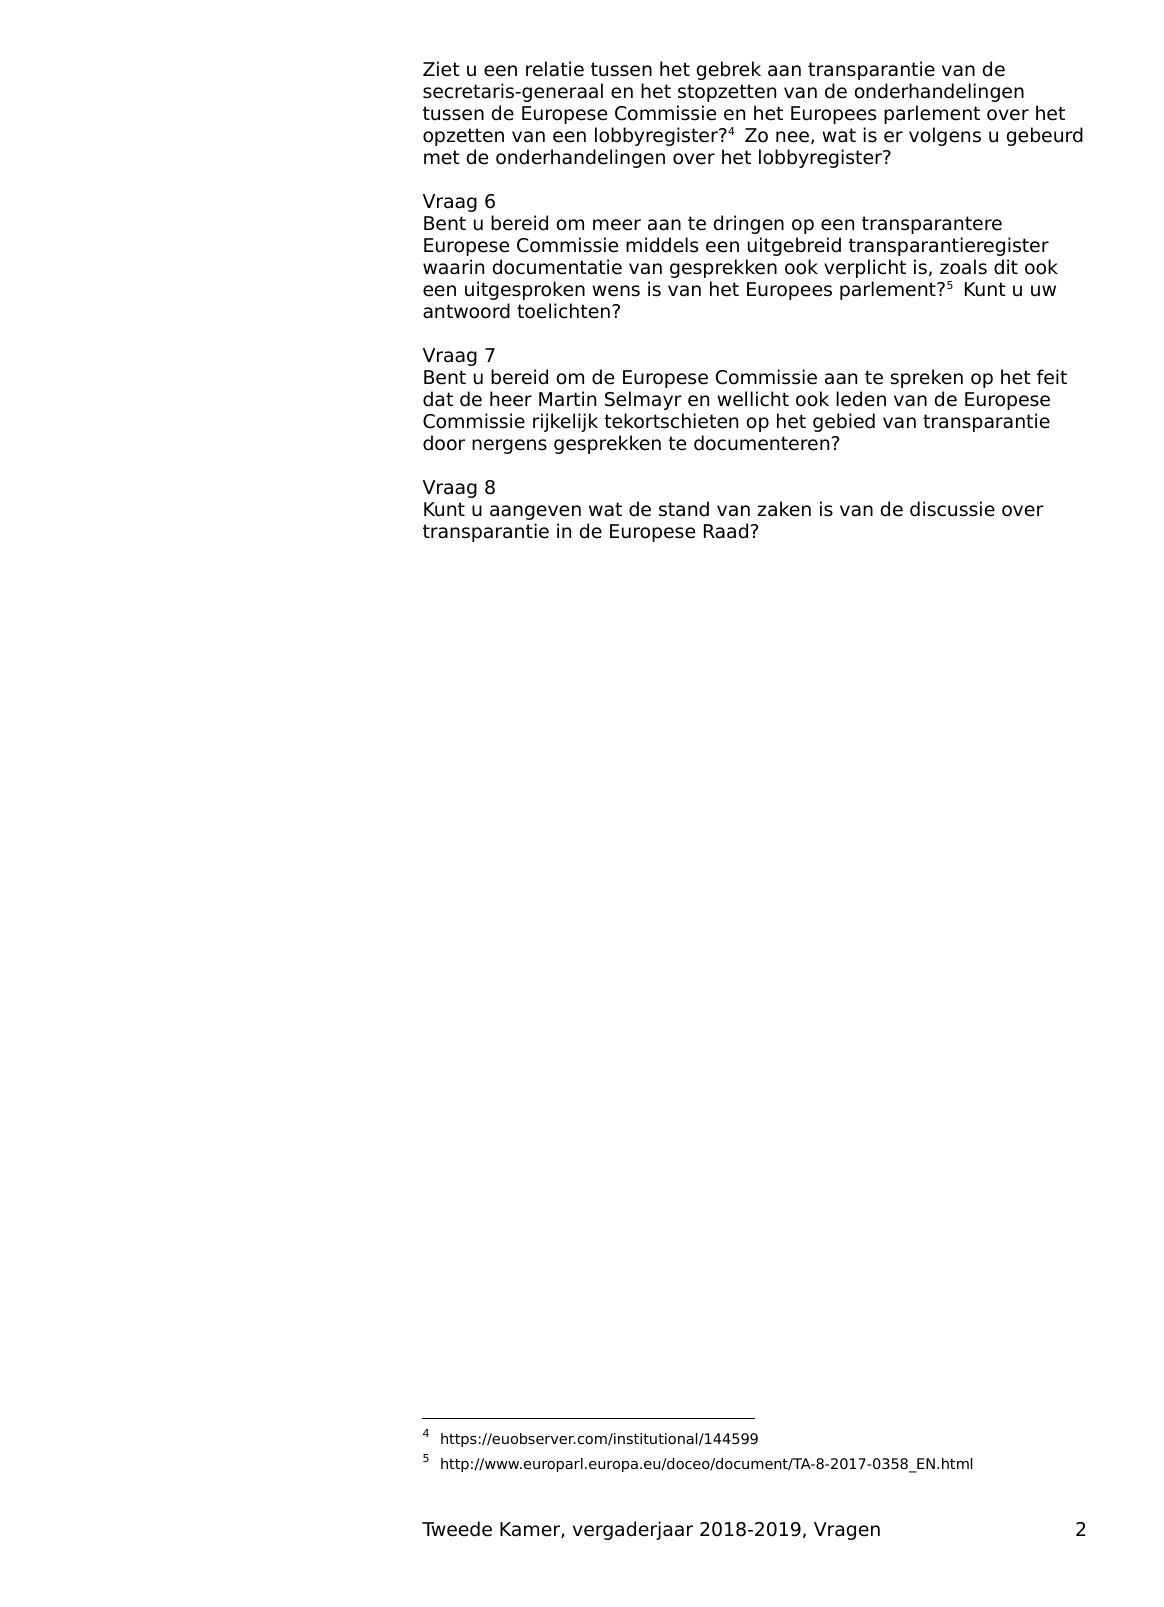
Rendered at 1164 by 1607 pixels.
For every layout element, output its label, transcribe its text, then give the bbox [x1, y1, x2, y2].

text Vraag 7 [422, 345, 1087, 367]
text Vraag 8 [422, 477, 1087, 499]
text https://euobserver.com/institutional/144599 [422, 1427, 1087, 1449]
text http://www.europarl.europa.eu/doceo/document/TA-8-2017-0358_EN.html [422, 1452, 1087, 1474]
text Kunt u aangeven wat de stand van zaken is van de discussie over transparantie in de Europese Raad? [422, 499, 1087, 543]
text Ziet u een relatie tussen het gebrek aan transparantie van de secretaris-generaal en het stopzetten van de onderhandelingen tussen de Europese Commissie en het Europees parlement over het opzetten van een lobbyregister? Zo nee, wat is er volgens u gebeurd met de onderhandelingen over het lobbyregister? [422, 59, 1087, 169]
text Vraag 6 [422, 191, 1087, 213]
text Bent u bereid om meer aan te dringen op een transparantere Europese Commissie middels een uitgebreid transparantieregister waarin documentatie van gesprekken ook verplicht is, zoals dit ook een uitgesproken wens is van het Europees parlement? Kunt u uw antwoord toelichten? [422, 213, 1087, 323]
text Bent u bereid om de Europese Commissie aan te spreken op het feit dat de heer Martin Selmayr en wellicht ook leden van de Europese Commissie rijkelijk tekortschieten op het gebied van transparantie door nergens gesprekken te documenteren? [422, 367, 1087, 455]
